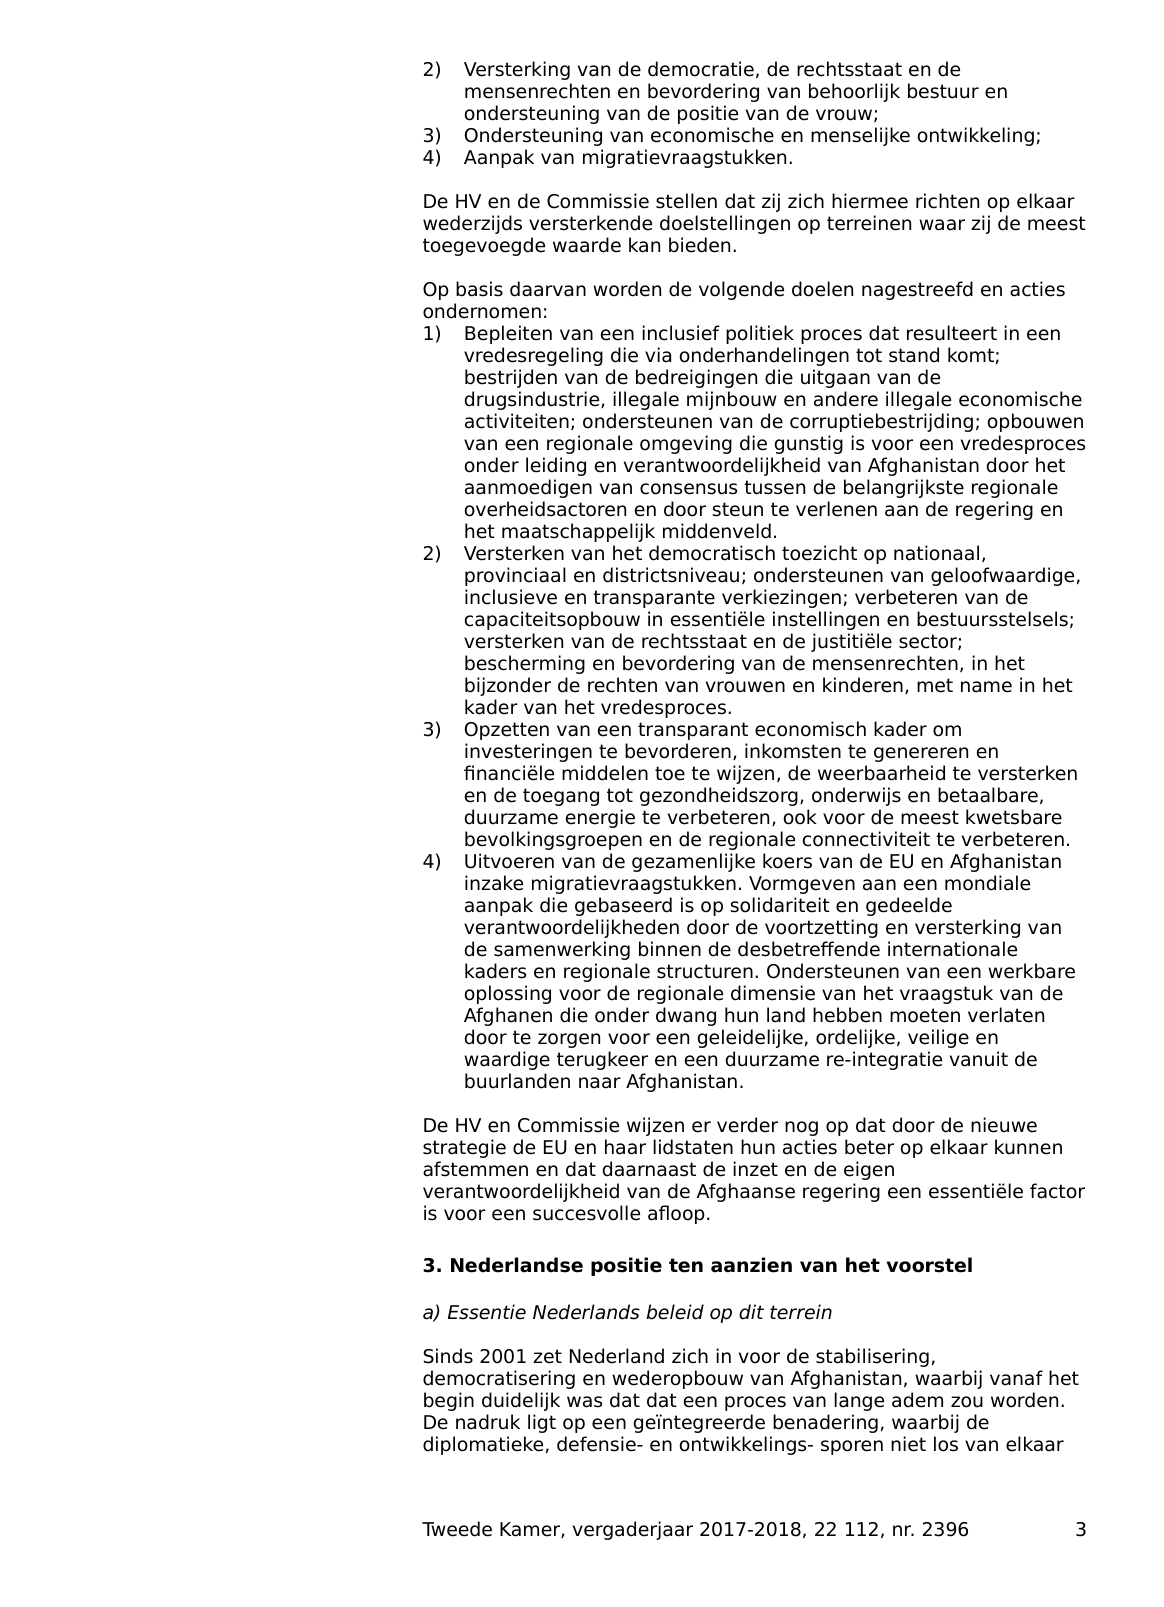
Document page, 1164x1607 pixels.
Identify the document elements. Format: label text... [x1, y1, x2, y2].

subtitle 3. Nederlandse positie ten aanzien van het voorstel [422, 1254, 1087, 1277]
text 4) Aanpak van migratievraagstukken. [422, 147, 1087, 169]
text 1) Bepleiten van een inclusief politiek proces dat resulteert in een vredesregeling die via onderhandelingen tot stand komt; bestrijden van de bedreigingen die uitgaan van de drugsindustrie, illegale mijnbouw en andere illegale economische activiteiten; ondersteunen van de corruptiebestrijding; opbouwen van een regionale omgeving die gunstig is voor een vredesproces onder leiding en verantwoordelijkheid van Afghanistan door het aanmoedigen van consensus tussen de belangrijkste regionale overheidsactoren en door steun te verlenen aan de regering en het maatschappelijk middenveld. [422, 323, 1087, 543]
text De HV en Commissie wijzen er verder nog op dat door de nieuwe strategie de EU en haar lidstaten hun acties beter op elkaar kunnen afstemmen en dat daarnaast de inzet en de eigen verantwoordelijkheid van de Afghaanse regering een essentiële factor is voor een succesvolle afloop. [422, 1115, 1087, 1224]
text 4) Uitvoeren van de gezamenlijke koers van de EU en Afghanistan inzake migratievraagstukken. Vormgeven aan een mondiale aanpak die gebaseerd is op solidariteit en gedeelde verantwoordelijkheden door de voortzetting en versterking van de samenwerking binnen de desbetreffende internationale kaders en regionale structuren. Ondersteunen van een werkbare oplossing voor de regionale dimensie van het vraagstuk van de Afghanen die onder dwang hun land hebben moeten verlaten door te zorgen voor een geleidelijke, ordelijke, veilige en waardige terugkeer en een duurzame re-integratie vanuit de buurlanden naar Afghanistan. [422, 851, 1087, 1092]
text De HV en de Commissie stellen dat zij zich hiermee richten op elkaar wederzijds versterkende doelstellingen op terreinen waar zij de meest toegevoegde waarde kan bieden. [422, 191, 1087, 257]
subtitle a) Essentie Nederlands beleid op dit terrein [422, 1302, 1087, 1323]
text Op basis daarvan worden de volgende doelen nagestreefd en acties ondernomen: [422, 279, 1087, 323]
text 3) Ondersteuning van economische en menselijke ontwikkeling; [422, 125, 1087, 147]
text 2) Versterken van het democratisch toezicht op nationaal, provinciaal en districtsniveau; ondersteunen van geloofwaardige, inclusieve en transparante verkiezingen; verbeteren van de capaciteitsopbouw in essentiële instellingen en bestuursstelsels; versterken van de rechtsstaat en de justitiële sector; bescherming en bevordering van de mensenrechten, in het bijzonder de rechten van vrouwen en kinderen, met name in het kader van het vredesproces. [422, 543, 1087, 719]
text 2) Versterking van de democratie, de rechtsstaat en de mensenrechten en bevordering van behoorlijk bestuur en ondersteuning van de positie van de vrouw; [422, 59, 1087, 125]
text 3) Opzetten van een transparant economisch kader om investeringen te bevorderen, inkomsten te genereren en financiële middelen toe te wijzen, de weerbaarheid te versterken en de toegang tot gezondheidszorg, onderwijs en betaalbare, duurzame energie te verbeteren, ook voor de meest kwetsbare bevolkingsgroepen en de regionale connectiviteit te verbeteren. [422, 719, 1087, 851]
text Sinds 2001 zet Nederland zich in voor de stabilisering, democratisering en wederopbouw van Afghanistan, waarbij vanaf het begin duidelijk was dat dat een proces van lange adem zou worden. De nadruk ligt op een geïntegreerde benadering, waarbij de diplomatieke, defensie- en ontwikkelings- sporen niet los van elkaar [422, 1346, 1087, 1456]
